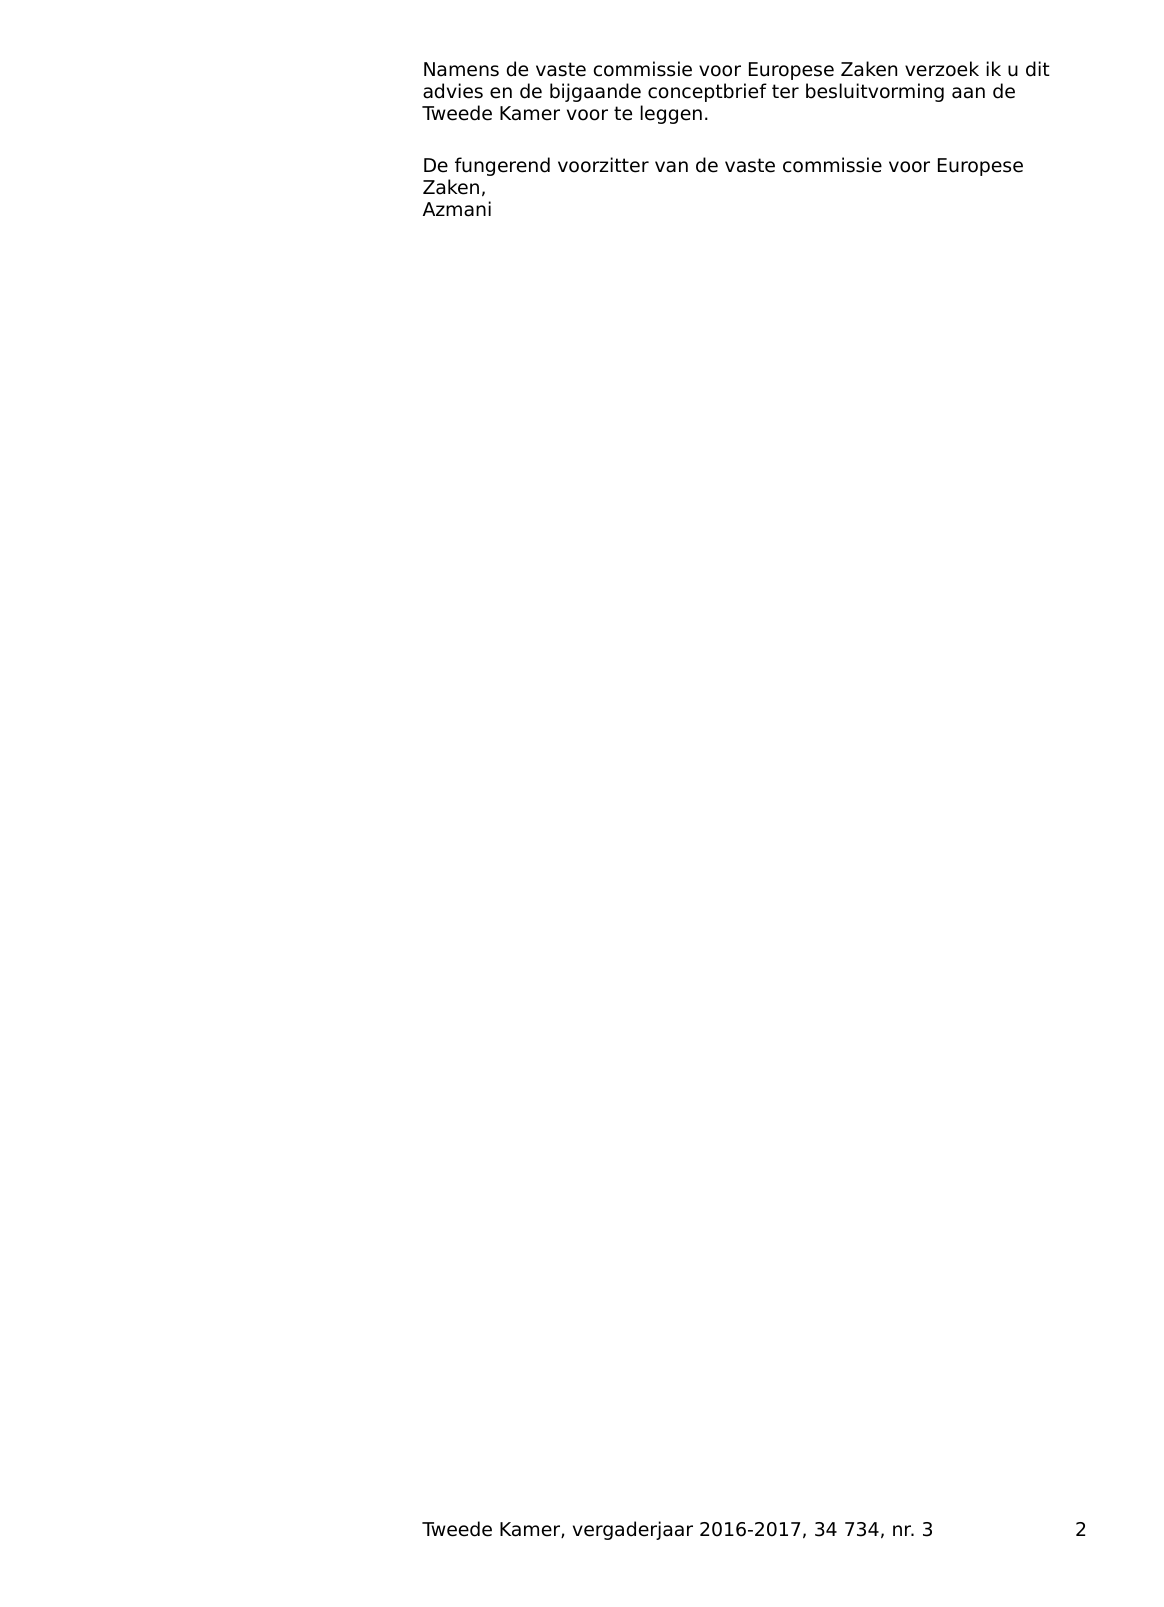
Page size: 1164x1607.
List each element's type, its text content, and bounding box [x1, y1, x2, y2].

text Namens de vaste commissie voor Europese Zaken verzoek ik u dit advies en de bijgaande conceptbrief ter besluitvorming aan de Tweede Kamer voor te leggen. [422, 59, 1087, 125]
text De fungerend voorzitter van de vaste commissie voor Europese Zaken, Azmani [422, 155, 1087, 221]
